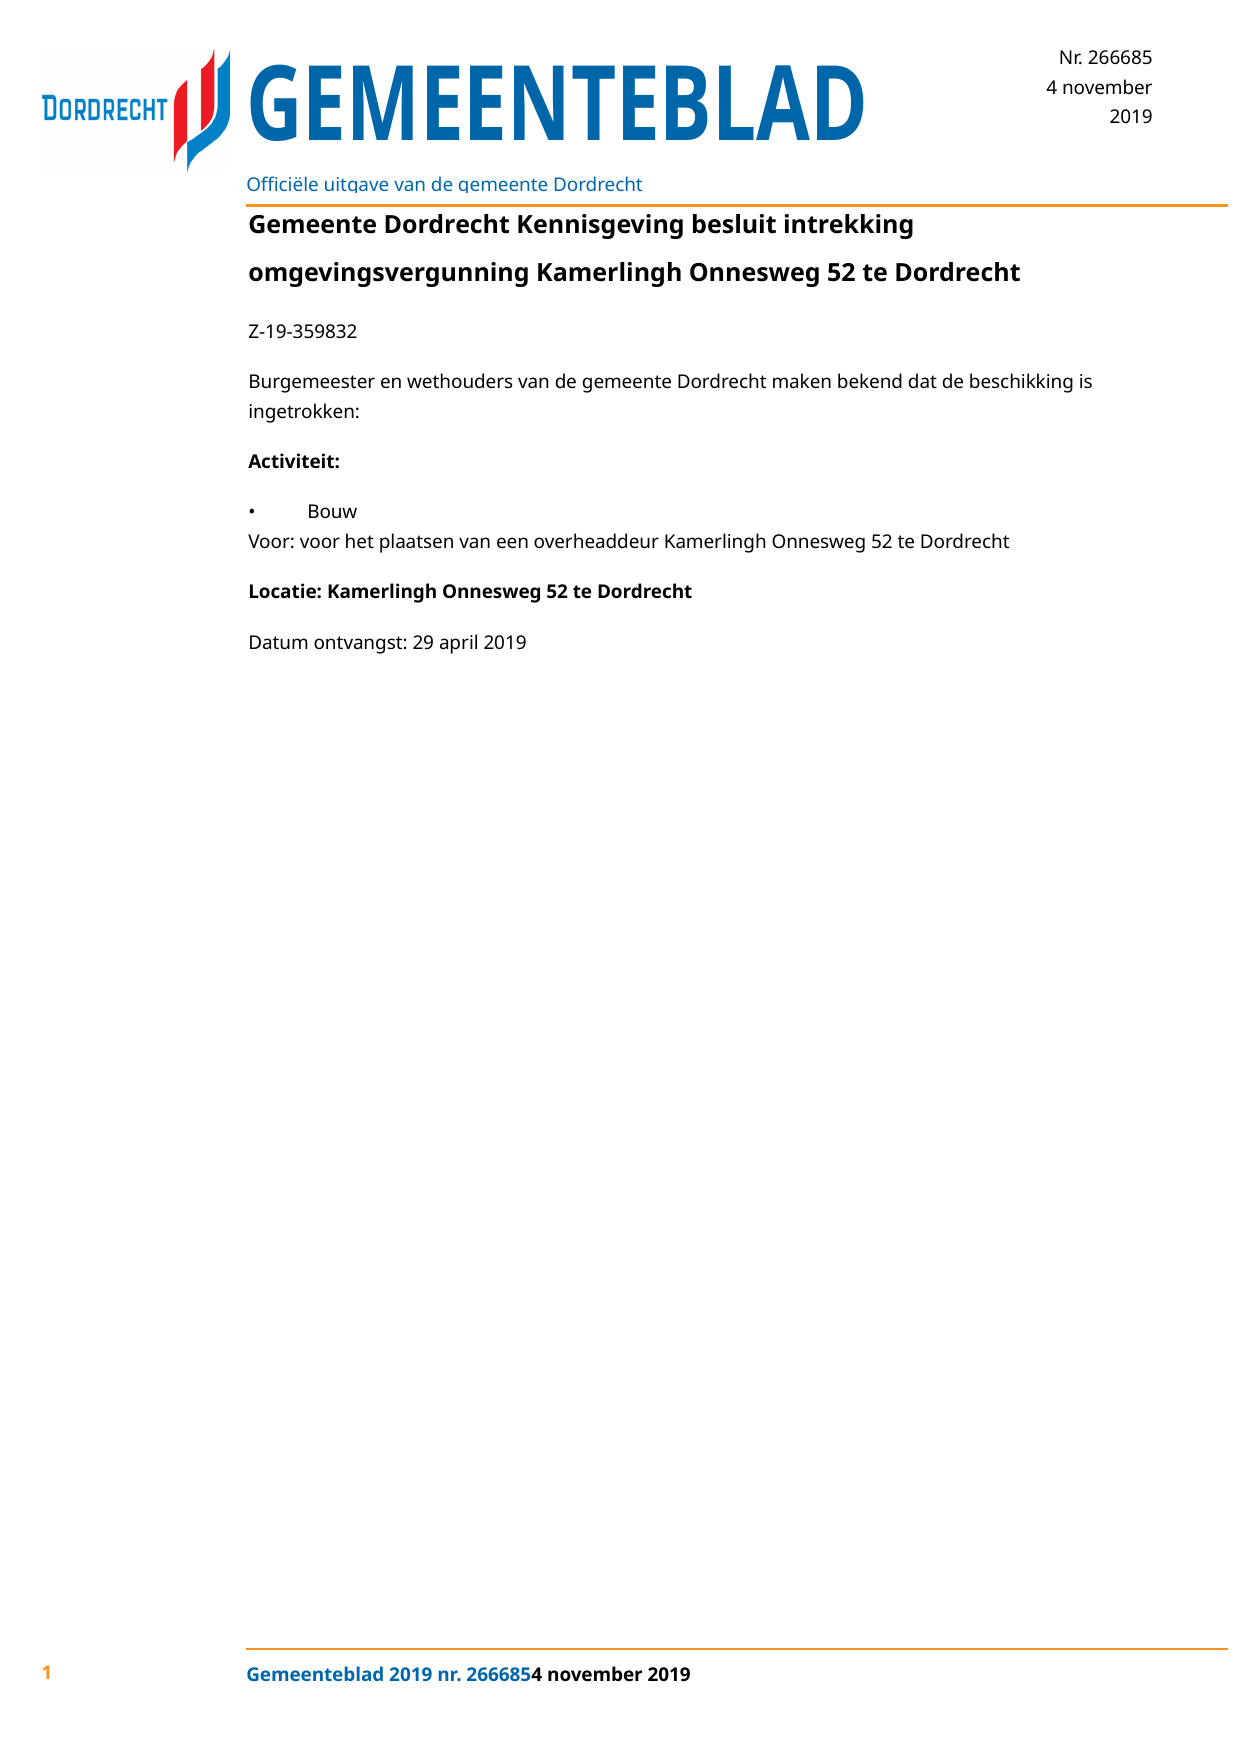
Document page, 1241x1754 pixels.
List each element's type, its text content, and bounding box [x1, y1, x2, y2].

text Burgemeester en wethouders van de gemeente Dordrecht maken bekend dat de beschikking is ingetrokken: [248, 368, 1152, 424]
text Voor: voor het plaatsen van een overheaddeur Kamerlingh Onnesweg 52 te Dordrecht [248, 528, 1152, 554]
list Bouw [248, 499, 1152, 524]
text Z-19-359832 [248, 318, 1152, 344]
text Datum ontvangst: 29 april 2019 [248, 629, 1152, 655]
text Locatie: Kamerlingh Onnesweg 52 te Dordrecht [248, 579, 1152, 604]
picture [41, 47, 231, 172]
text Activiteit: [248, 448, 1152, 474]
text Gemeente Dordrecht Kennisgeving besluit intrekking omgevingsvergunning Kamerlingh Onnesweg 52 te Dordrecht [248, 207, 1152, 288]
